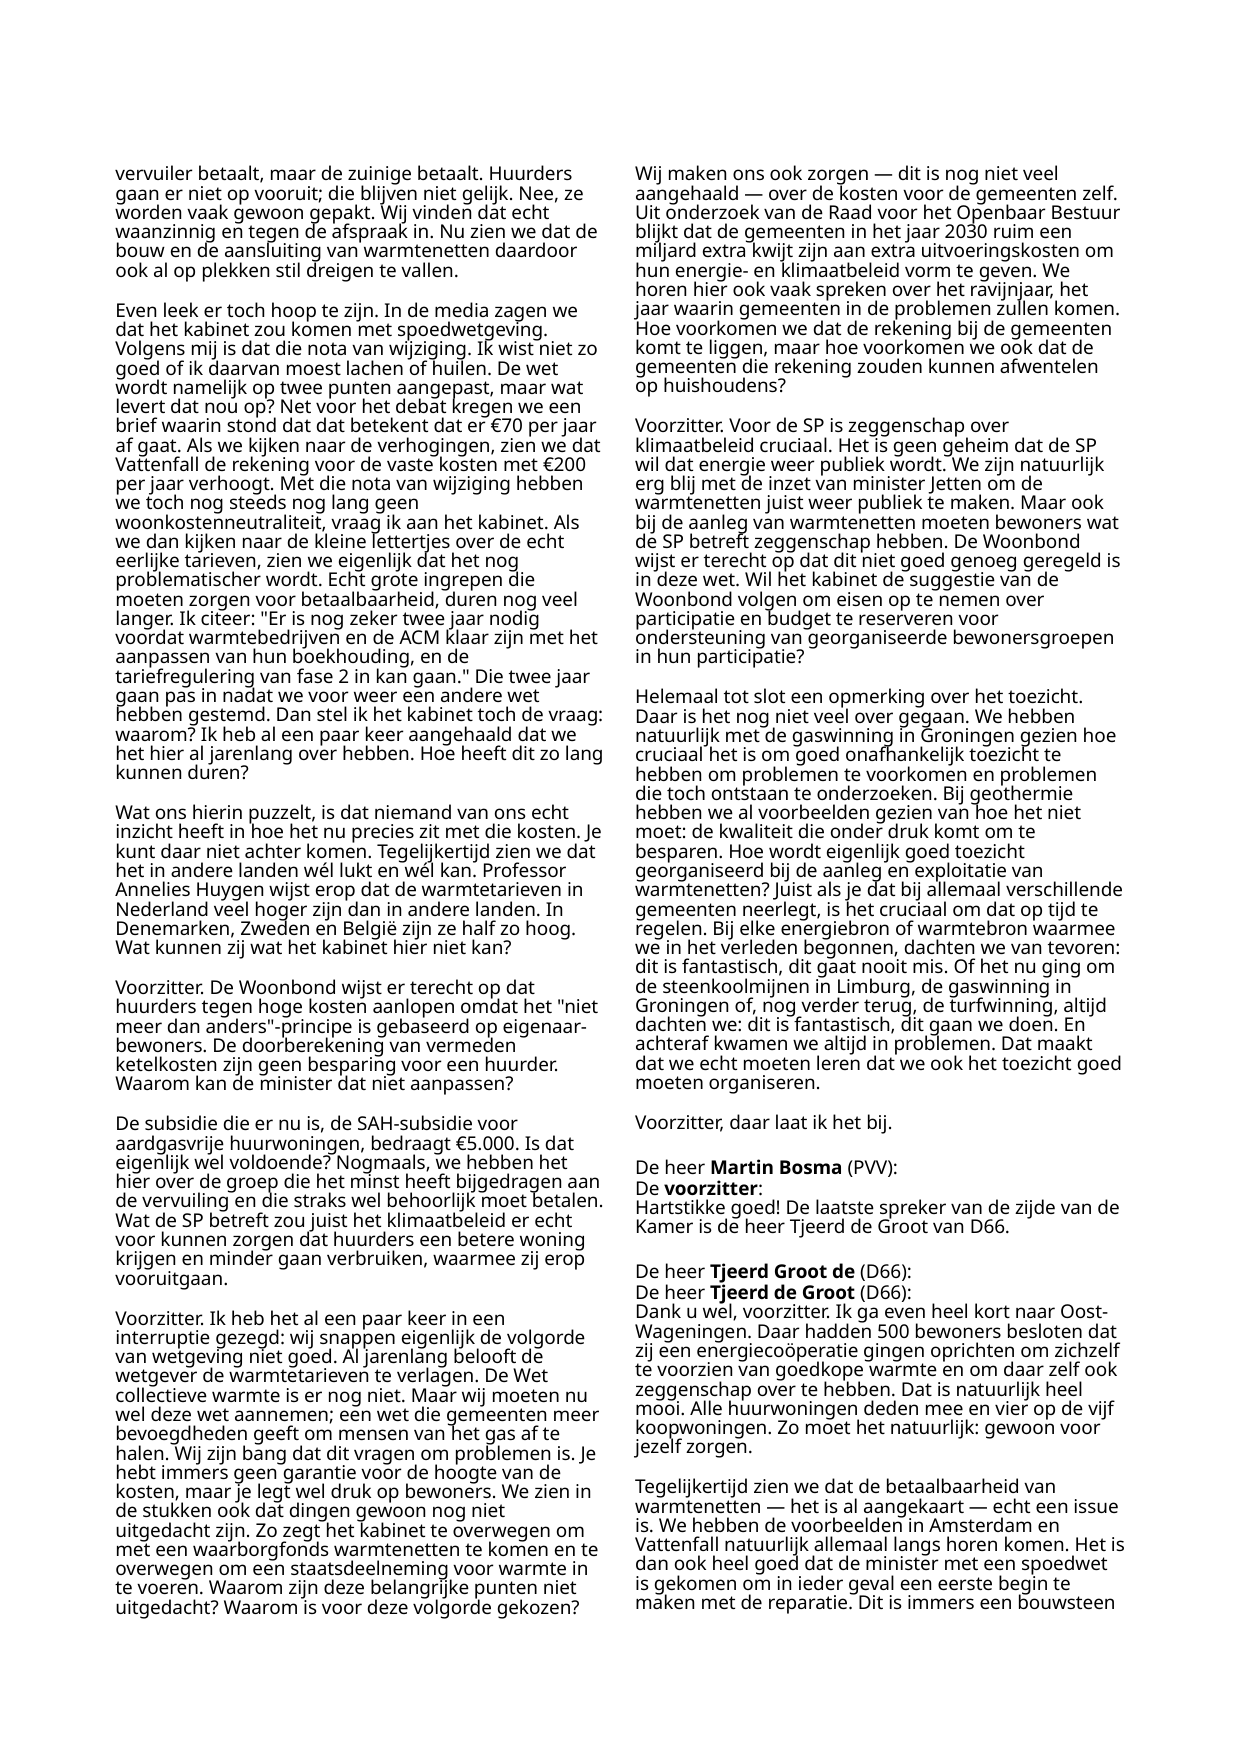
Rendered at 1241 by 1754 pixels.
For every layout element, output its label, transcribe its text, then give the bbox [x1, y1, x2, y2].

text Voorzitter. Voor de SP is zeggenschap over klimaatbeleid cruciaal. Het is geen geheim dat de SP wil dat energie weer publiek wordt. We zijn natuurlijk erg blij met de inzet van minister Jetten om de warmtenetten juist weer publiek te maken. Maar ook bij de aanleg van warmtenetten moeten bewoners wat de SP betreft zeggenschap hebben. De Woonbond wijst er terecht op dat dit niet goed genoeg geregeld is in deze wet. Wil het kabinet de suggestie van de Woonbond volgen om eisen op te nemen over participatie en budget te reserveren voor ondersteuning van georganiseerde bewonersgroepen in hun participatie? [635, 417, 1125, 668]
text De voorzitter: [635, 1180, 1125, 1199]
text Voorzitter. Ik heb het al een paar keer in een interruptie gezegd: wij snappen eigenlijk de volgorde van wetgeving niet goed. Al jarenlang belooft de wetgever de warmtetarieven te verlagen. De Wet collectieve warmte is er nog niet. Maar wij moeten nu wel deze wet aannemen; een wet die gemeenten meer bevoegdheden geeft om mensen van het gas af te halen. Wij zijn bang dat dit vragen om problemen is. Je hebt immers geen garantie voor de hoogte van de kosten, maar je legt wel druk op bewoners. We zien in de stukken ook dat dingen gewoon nog niet uitgedacht zijn. Zo zegt het kabinet te overwegen om met een waarborgfonds warmtenetten te komen en te overwegen om een staatsdeelneming voor warmte in te voeren. Waarom zijn deze belangrijke punten niet uitgedacht? Waarom is voor deze volgorde gekozen? [115, 1309, 605, 1618]
text Voorzitter, daar laat ik het bij. [635, 1114, 1125, 1133]
text De heer Tjeerd Groot de (D66): [635, 1258, 1125, 1284]
text Hartstikke goed! De laatste spreker van de zijde van de Kamer is de heer Tjeerd de Groot van D66. [635, 1199, 1125, 1238]
text Tegelijkertijd zien we dat de betaalbaarheid van warmtenetten — het is al aangekaart — echt een issue is. We hebben de voorbeelden in Amsterdam en Vattenfall natuurlijk allemaal langs horen komen. Het is dan ook heel goed dat de minister met een spoedwet is gekomen om in ieder geval een eerste begin te maken met de reparatie. Dit is immers een bouwsteen [635, 1478, 1125, 1613]
text Wat ons hierin puzzelt, is dat niemand van ons echt inzicht heeft in hoe het nu precies zit met die kosten. Je kunt daar niet achter komen. Tegelijkertijd zien we dat het in andere landen wél lukt en wél kan. Professor Annelies Huygen wijst erop dat de warmtetarieven in Nederland veel hoger zijn dan in andere landen. In Denemarken, Zweden en België zijn ze half zo hoog. Wat kunnen zij wat het kabinet hier niet kan? [115, 804, 605, 958]
text Even leek er toch hoop te zijn. In de media zagen we dat het kabinet zou komen met spoedwetgeving. Volgens mij is dat die nota van wijziging. Ik wist niet zo goed of ik daarvan moest lachen of huilen. De wet wordt namelijk op twee punten aangepast, maar wat levert dat nou op? Net voor het debat kregen we een brief waarin stond dat dat betekent dat er €70 per jaar af gaat. Als we kijken naar de verhogingen, zien we dat Vattenfall de rekening voor de vaste kosten met €200 per jaar verhoogt. Met die nota van wijziging hebben we toch nog steeds nog lang geen woonkostenneutraliteit, vraag ik aan het kabinet. Als we dan kijken naar de kleine lettertjes over de echt eerlijke tarieven, zien we eigenlijk dat het nog problematischer wordt. Echt grote ingrepen die moeten zorgen voor betaalbaarheid, duren nog veel langer. Ik citeer: "Er is nog zeker twee jaar nodig voordat warmtebedrijven en de ACM klaar zijn met het aanpassen van hun boekhouding, en de tariefregulering van fase 2 in kan gaan." Die twee jaar gaan pas in nadat we voor weer een andere wet hebben gestemd. Dan stel ik het kabinet toch de vraag: waarom? Ik heb al een paar keer aangehaald dat we het hier al jarenlang over hebben. Hoe heeft dit zo lang kunnen duren? [115, 302, 605, 783]
text Dank u wel, voorzitter. Ik ga even heel kort naar Oost-Wageningen. Daar hadden 500 bewoners besloten dat zij een energiecoöperatie gingen oprichten om zichzelf te voorzien van goedkope warmte en om daar zelf ook zeggenschap over te hebben. Dat is natuurlijk heel mooi. Alle huurwoningen deden mee en vier op de vijf koopwoningen. Zo moet het natuurlijk: gewoon voor jezelf zorgen. [635, 1303, 1125, 1458]
text Wij maken ons ook zorgen — dit is nog niet veel aangehaald — over de kosten voor de gemeenten zelf. Uit onderzoek van de Raad voor het Openbaar Bestuur blijkt dat de gemeenten in het jaar 2030 ruim een miljard extra kwijt zijn aan extra uitvoeringskosten om hun energie- en klimaatbeleid vorm te geven. We horen hier ook vaak spreken over het ravijnjaar, het jaar waarin gemeenten in de problemen zullen komen. Hoe voorkomen we dat de rekening bij de gemeenten komt te liggen, maar hoe voorkomen we ook dat de gemeenten die rekening zouden kunnen afwentelen op huishoudens? [635, 165, 1125, 397]
text Voorzitter. De Woonbond wijst er terecht op dat huurders tegen hoge kosten aanlopen omdat het "niet meer dan anders"-principe is gebaseerd op eigenaar-bewoners. De doorberekening van vermeden ketelkosten zijn geen besparing voor een huurder. Waarom kan de minister dat niet aanpassen? [115, 979, 605, 1095]
text De heer Martin Bosma (PVV): [635, 1154, 1125, 1180]
text De subsidie die er nu is, de SAH-subsidie voor aardgasvrije huurwoningen, bedraagt €5.000. Is dat eigenlijk wel voldoende? Nogmaals, we hebben het hier over de groep die het minst heeft bijgedragen aan de vervuiling en die straks wel behoorlijk moet betalen. Wat de SP betreft zou juist het klimaatbeleid er echt voor kunnen zorgen dat huurders een betere woning krijgen en minder gaan verbruiken, waarmee zij erop vooruitgaan. [115, 1115, 605, 1289]
text De heer Tjeerd de Groot (D66): [635, 1284, 1125, 1303]
text vervuiler betaalt, maar de zuinige betaalt. Huurders gaan er niet op vooruit; die blijven niet gelijk. Nee, ze worden vaak gewoon gepakt. Wij vinden dat echt waanzinnig en tegen de afspraak in. Nu zien we dat de bouw en de aansluiting van warmtenetten daardoor ook al op plekken stil dreigen te vallen. [115, 165, 605, 281]
text Helemaal tot slot een opmerking over het toezicht. Daar is het nog niet veel over gegaan. We hebben natuurlijk met de gaswinning in Groningen gezien hoe cruciaal het is om goed onafhankelijk toezicht te hebben om problemen te voorkomen en problemen die toch ontstaan te onderzoeken. Bij geothermie hebben we al voorbeelden gezien van hoe het niet moet: de kwaliteit die onder druk komt om te besparen. Hoe wordt eigenlijk goed toezicht georganiseerd bij de aanleg en exploitatie van warmtenetten? Juist als je dat bij allemaal verschillende gemeenten neerlegt, is het cruciaal om dat op tijd te regelen. Bij elke energiebron of warmtebron waarmee we in het verleden begonnen, dachten we van tevoren: dit is fantastisch, dit gaat nooit mis. Of het nu ging om de steenkoolmijnen in Limburg, de gaswinning in Groningen of, nog verder terug, de turfwinning, altijd dachten we: dit is fantastisch, dit gaan we doen. En achteraf kwamen we altijd in problemen. Dat maakt dat we echt moeten leren dat we ook het toezicht goed moeten organiseren. [635, 688, 1125, 1093]
